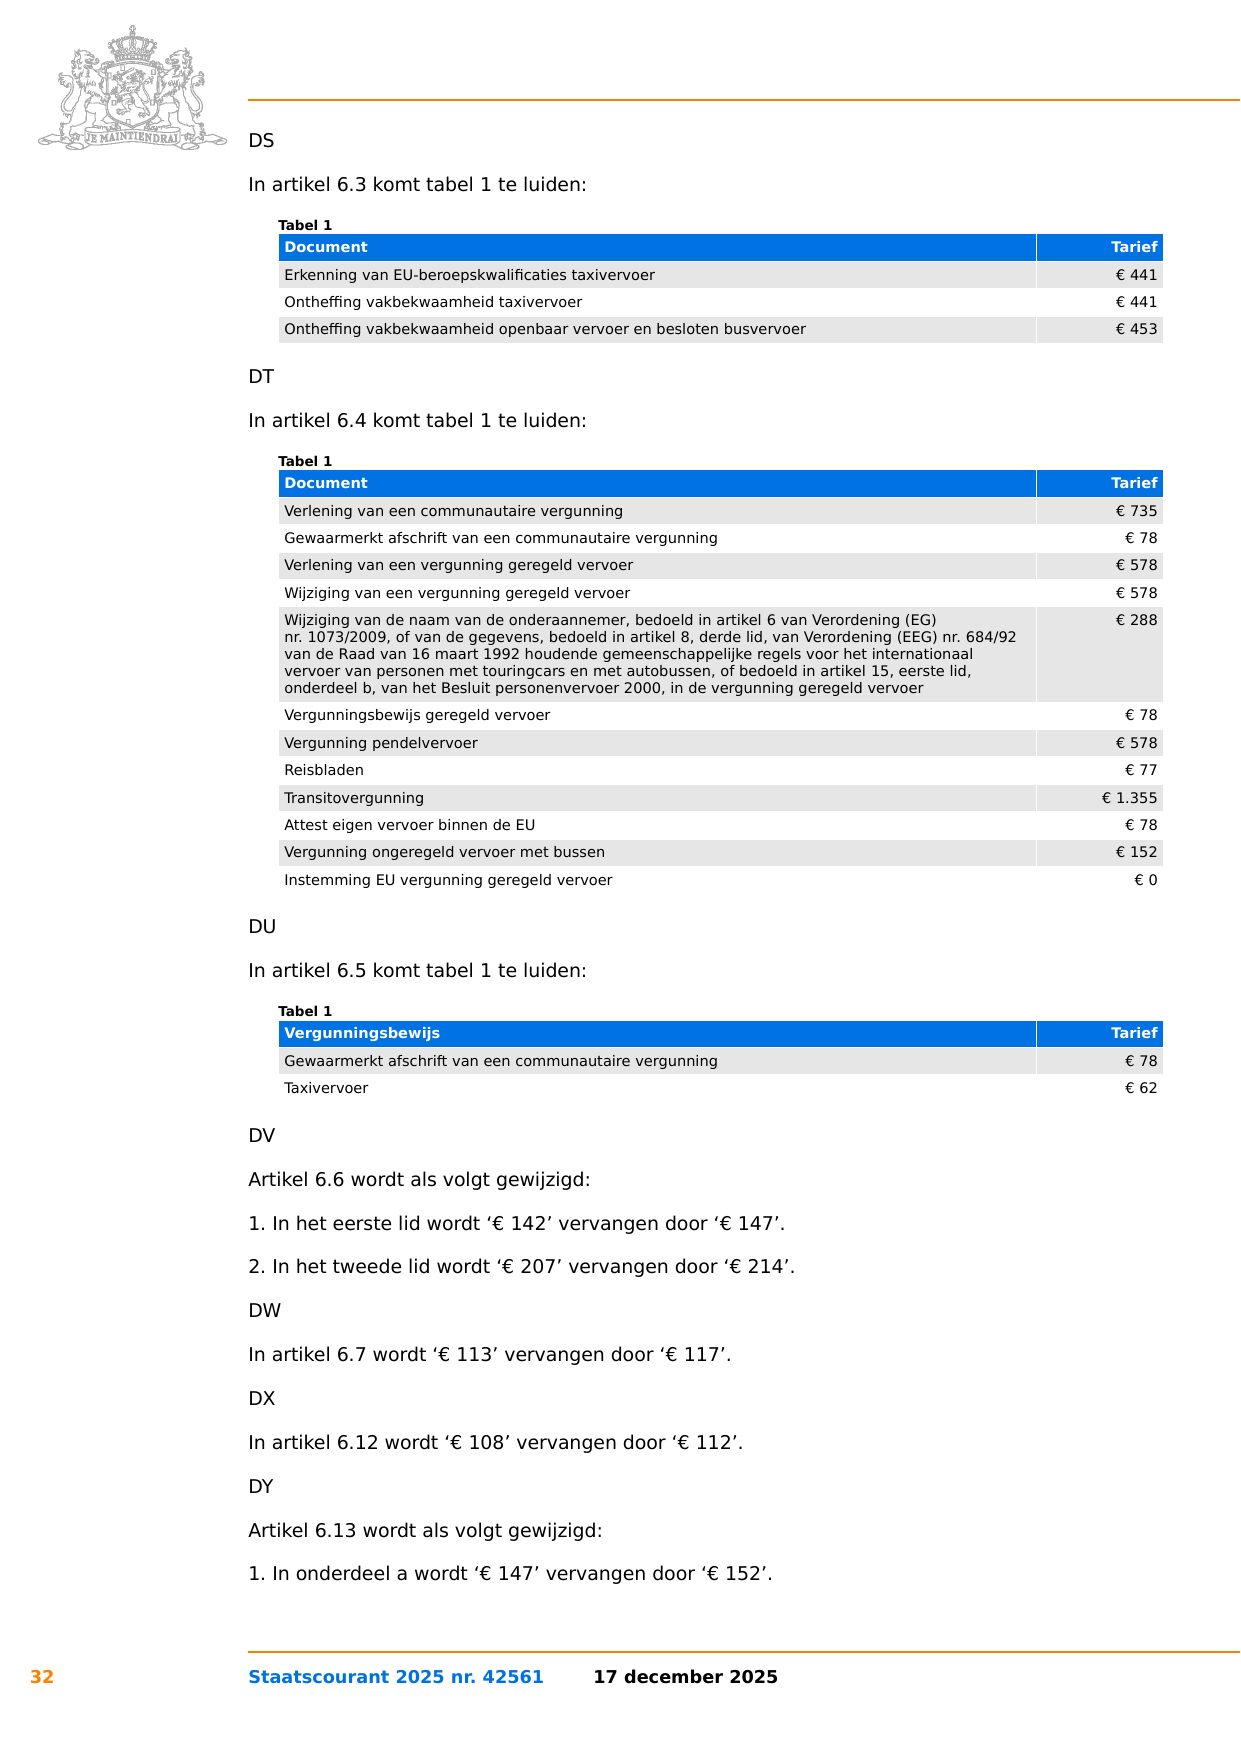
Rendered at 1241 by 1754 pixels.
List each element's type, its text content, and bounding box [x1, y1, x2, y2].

text DS [248, 130, 1163, 152]
table_cell Vergunning ongeregeld vervoer met bussen [279, 840, 1036, 866]
table_cell Gewaarmerkt afschrift van een communautaire vergunning [279, 525, 1036, 551]
text In artikel 6.7 wordt ‘€ 113’ vervangen door ‘€ 117’. [248, 1344, 1163, 1366]
table_cell Instemming EU vergunning geregeld vervoer [279, 867, 1036, 893]
picture [38, 25, 227, 150]
table_cell € 78 [1037, 703, 1163, 729]
table_cell Vergunningsbewijs [279, 1021, 1036, 1047]
text 1. In het eerste lid wordt ‘€ 142’ vervangen door ‘€ 147’. [248, 1212, 1163, 1234]
text DX [248, 1388, 1163, 1410]
table_cell € 78 [1037, 1048, 1163, 1074]
table_cell € 578 [1037, 553, 1163, 579]
text In artikel 6.5 komt tabel 1 te luiden: [248, 960, 1163, 982]
table_cell Tarief [1037, 470, 1163, 497]
table_cell € 0 [1037, 867, 1163, 893]
table_cell Wijziging van de naam van de onderaannemer, bedoeld in artikel 6 van Verordening (EG) nr. 1073/2009, of van de gegevens, bedoeld in artikel 8, derde lid, van Verordening (EEG) nr. 684/92 van de Raad van 16 maart 1992 houdende gemeenschappelijke regels voor het internationaal vervoer van personen met touringcars en met autobussen, of bedoeld in artikel 15, eerste lid, onderdeel b, van het Besluit personenvervoer 2000, in de vergunning geregeld vervoer [279, 607, 1036, 702]
text 2. In het tweede lid wordt ‘€ 207’ vervangen door ‘€ 214’. [248, 1256, 1163, 1278]
table_cell € 453 [1037, 317, 1163, 343]
text In artikel 6.12 wordt ‘€ 108’ vervangen door ‘€ 112’. [248, 1432, 1163, 1454]
table_cell € 735 [1037, 498, 1163, 524]
table_cell Taxivervoer [279, 1076, 1036, 1102]
table_cell Attest eigen vervoer binnen de EU [279, 812, 1036, 838]
table_cell Transitovergunning [279, 785, 1036, 811]
table_cell € 578 [1037, 580, 1163, 606]
table_header Tabel 1 [278, 218, 1163, 233]
table_cell Gewaarmerkt afschrift van een communautaire vergunning [279, 1048, 1036, 1074]
table_header Tabel 1 [278, 1004, 1163, 1020]
text Artikel 6.6 wordt als volgt gewijzigd: [248, 1169, 1163, 1191]
table_cell Ontheffing vakbekwaamheid openbaar vervoer en besloten busvervoer [279, 317, 1036, 343]
table_cell Verlening van een communautaire vergunning [279, 498, 1036, 524]
text 1. In onderdeel a wordt ‘€ 147’ vervangen door ‘€ 152’. [248, 1563, 1163, 1585]
text DT [248, 366, 1163, 388]
table_cell € 441 [1037, 289, 1163, 316]
text DU [248, 916, 1163, 938]
table_cell Ontheffing vakbekwaamheid taxivervoer [279, 289, 1036, 316]
table_cell € 441 [1037, 262, 1163, 288]
table_cell € 152 [1037, 840, 1163, 866]
table_cell € 1.355 [1037, 785, 1163, 811]
table_cell Verlening van een vergunning geregeld vervoer [279, 553, 1036, 579]
table_cell Tarief [1037, 1021, 1163, 1047]
table_cell Tarief [1037, 234, 1163, 261]
text DV [248, 1125, 1163, 1147]
text Artikel 6.13 wordt als volgt gewijzigd: [248, 1519, 1163, 1541]
text DW [248, 1300, 1163, 1322]
table_cell Erkenning van EU-beroepskwalificaties taxivervoer [279, 262, 1036, 288]
table_cell € 78 [1037, 525, 1163, 551]
table_cell Vergunning pendelvervoer [279, 730, 1036, 756]
table_cell € 62 [1037, 1076, 1163, 1102]
text In artikel 6.3 komt tabel 1 te luiden: [248, 174, 1163, 196]
table_cell € 77 [1037, 758, 1163, 784]
table_header Tabel 1 [278, 454, 1163, 469]
table_cell € 578 [1037, 730, 1163, 756]
table_cell Vergunningsbewijs geregeld vervoer [279, 703, 1036, 729]
text In artikel 6.4 komt tabel 1 te luiden: [248, 410, 1163, 432]
table_cell € 288 [1037, 607, 1163, 702]
table_cell € 78 [1037, 812, 1163, 838]
table_cell Wijziging van een vergunning geregeld vervoer [279, 580, 1036, 606]
table_cell Reisbladen [279, 758, 1036, 784]
table_cell Document [279, 234, 1036, 261]
text DY [248, 1476, 1163, 1498]
table_cell Document [279, 470, 1036, 497]
